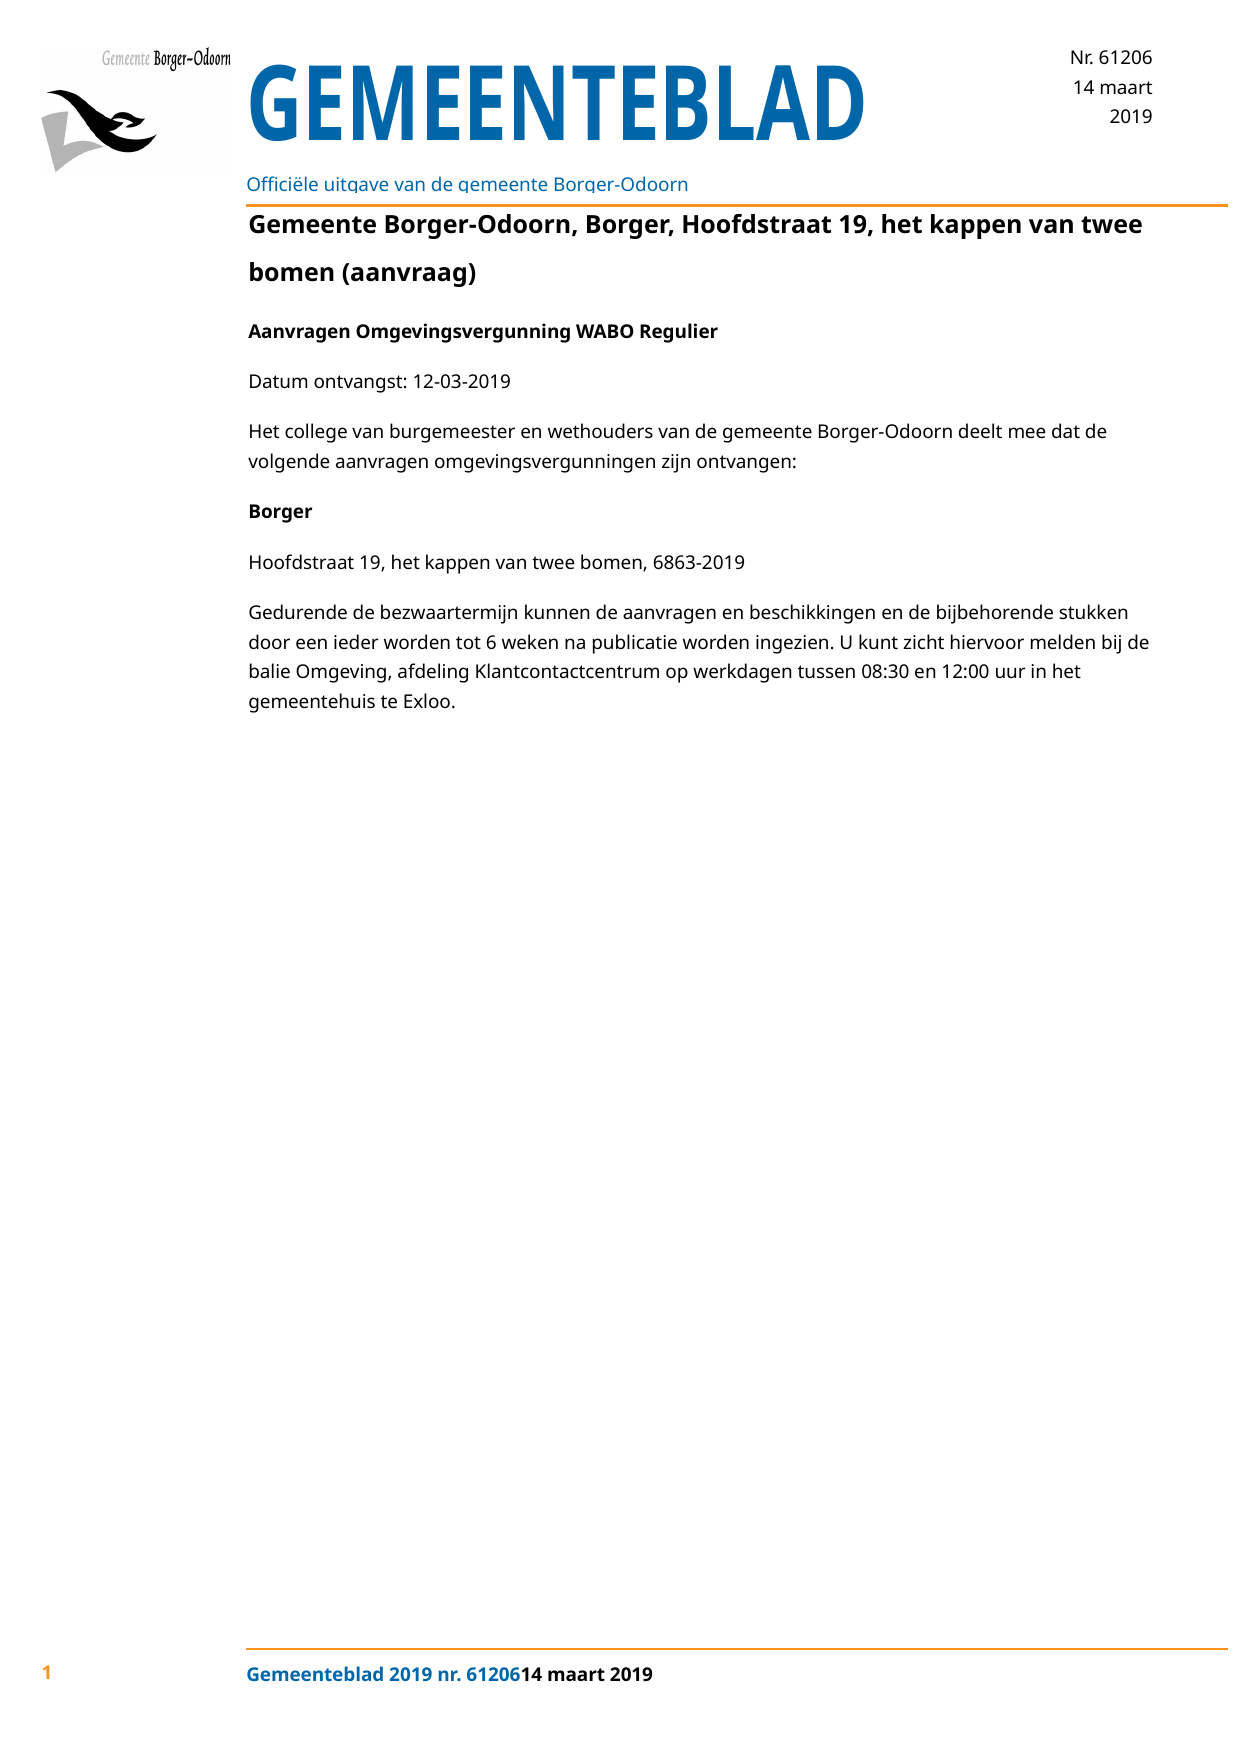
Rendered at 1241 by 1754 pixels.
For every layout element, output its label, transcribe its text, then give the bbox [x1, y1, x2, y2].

picture [41, 47, 231, 172]
text Gedurende de bezwaartermijn kunnen de aanvragen en beschikkingen en de bijbehorende stukken door een ieder worden tot 6 weken na publicatie worden ingezien. U kunt zicht hiervoor melden bij de balie Omgeving, afdeling Klantcontactcentrum op werkdagen tussen 08:30 en 12:00 uur in het gemeentehuis te Exloo. [248, 599, 1152, 714]
text Aanvragen Omgevingsvergunning WABO Regulier [248, 318, 1152, 344]
text Datum ontvangst: 12-03-2019 [248, 368, 1152, 394]
text Gemeente Borger-Odoorn, Borger, Hoofdstraat 19, het kappen van twee bomen (aanvraag) [248, 207, 1152, 288]
text Het college van burgemeester en wethouders van de gemeente Borger-Odoorn deelt mee dat de volgende aanvragen omgevingsvergunningen zijn ontvangen: [248, 419, 1152, 474]
text Hoofdstraat 19, het kappen van twee bomen, 6863-2019 [248, 549, 1152, 575]
text Borger [248, 499, 1152, 524]
